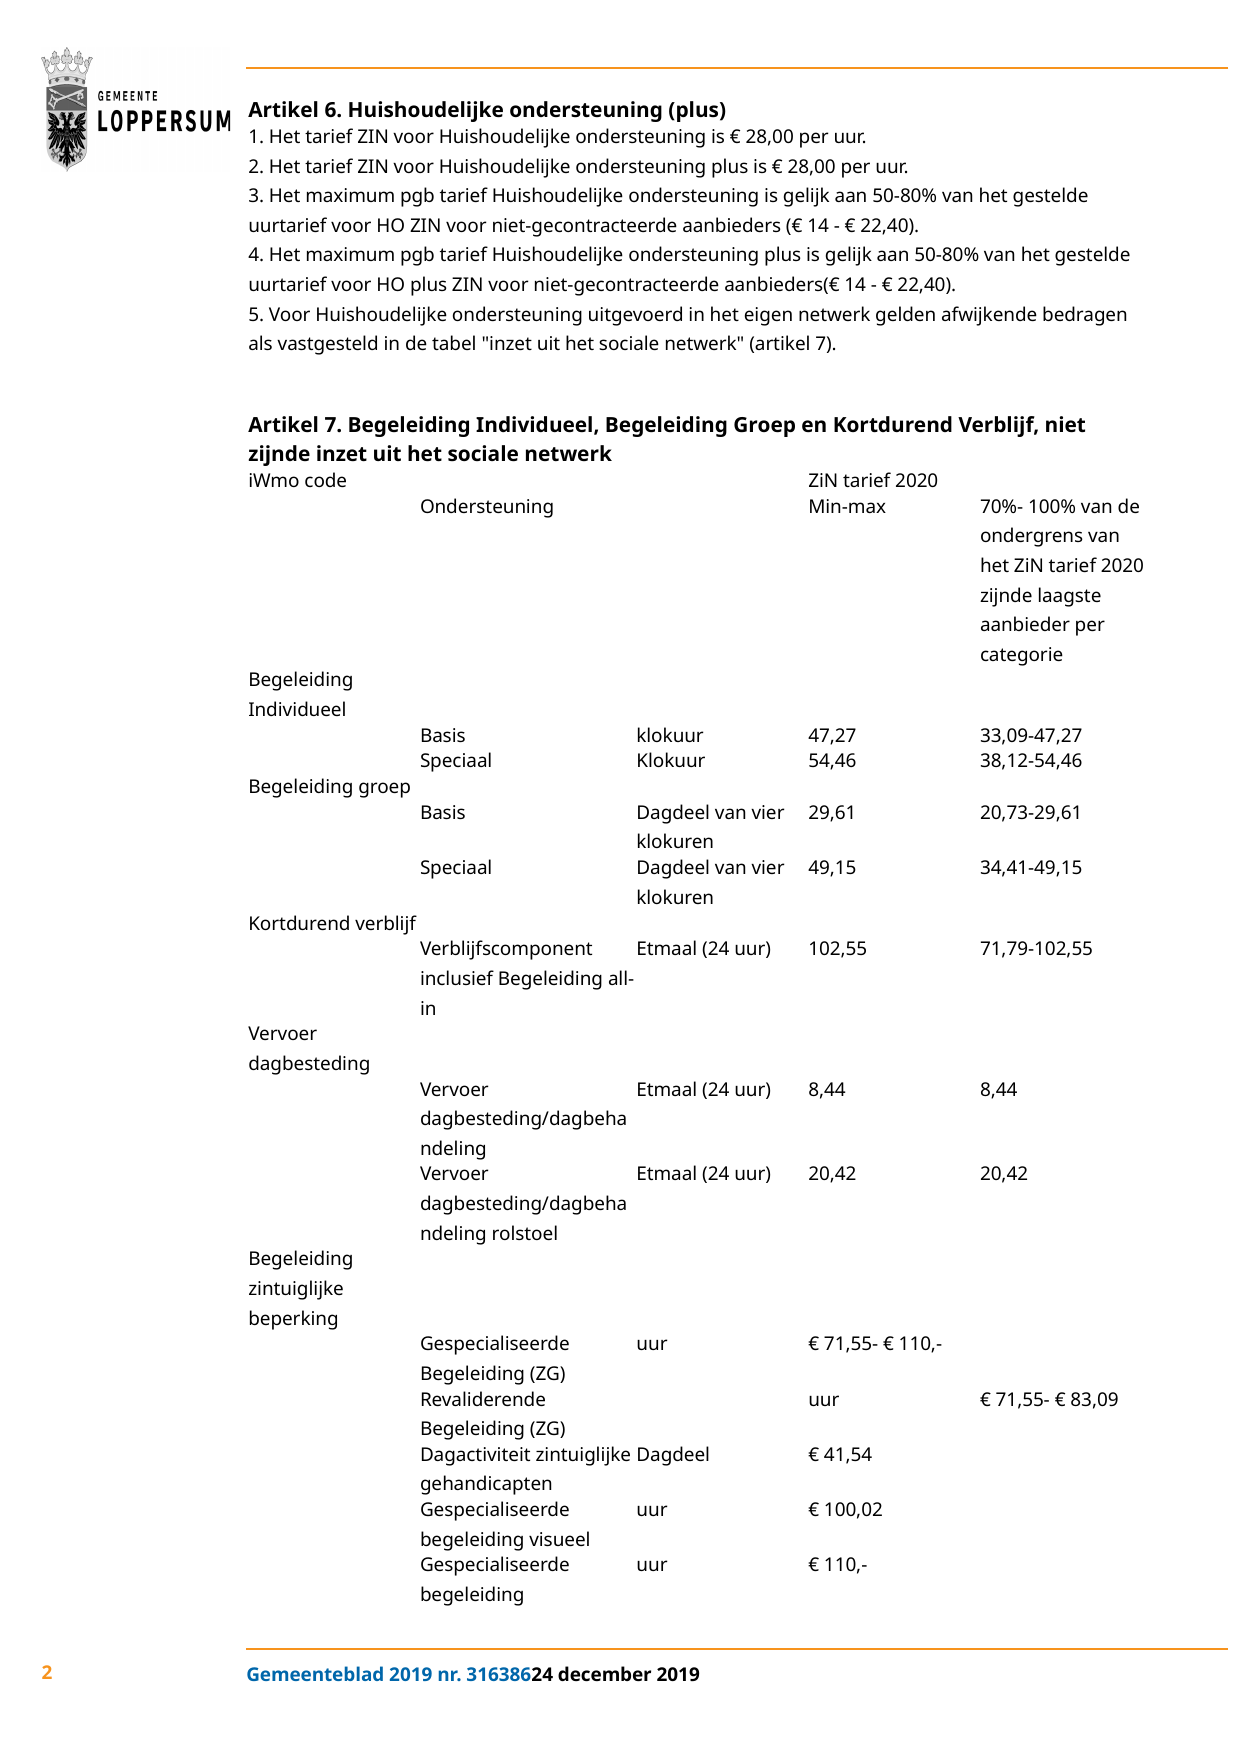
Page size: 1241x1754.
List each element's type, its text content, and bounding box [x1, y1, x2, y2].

table_cell € 71,55- € 83,09 [980, 1386, 1152, 1441]
table_cell € 41,54 [808, 1441, 980, 1496]
table_cell [420, 1020, 636, 1076]
table_cell € 110,- [808, 1552, 980, 1607]
table_cell [248, 722, 420, 748]
table_cell [248, 1386, 420, 1441]
table_header [636, 467, 808, 493]
table_cell Begeleiding Individueel [248, 667, 420, 722]
table_cell [636, 1246, 808, 1330]
table_cell [248, 1441, 420, 1496]
table_cell [808, 910, 980, 936]
table_cell Begeleiding zintuiglijke beperking [248, 1246, 420, 1330]
table_cell [980, 1020, 1152, 1076]
table_cell [248, 1330, 420, 1386]
table_cell [980, 1330, 1152, 1386]
table_cell 49,15 [808, 855, 980, 910]
table_cell [980, 667, 1152, 722]
table_cell [808, 667, 980, 722]
text 2. Het tarief ZIN voor Huishoudelijke ondersteuning plus is € 28,00 per uur. [248, 153, 1152, 178]
table_cell [636, 493, 808, 667]
table_cell Gespecialiseerde Begeleiding (ZG) [420, 1330, 636, 1386]
table_cell € 100,02 [808, 1496, 980, 1552]
table_cell [248, 855, 420, 910]
table_cell [248, 748, 420, 773]
table_cell 34,41-49,15 [980, 855, 1152, 910]
table_cell Dagactiviteit zintuiglijke gehandicapten [420, 1441, 636, 1496]
table_cell Ondersteuning [420, 493, 636, 667]
table_cell 20,73-29,61 [980, 799, 1152, 854]
table_cell Kortdurend verblijf [248, 910, 420, 936]
table_cell [248, 936, 420, 1020]
table_cell uur [636, 1552, 808, 1607]
table_cell Etmaal (24 uur) [636, 1076, 808, 1161]
text Artikel 7. Begeleiding Individueel, Begeleiding Groep en Kortdurend Verblijf, niet zijnde inzet uit het sociale netwerk [248, 410, 1152, 467]
table_cell 54,46 [808, 748, 980, 773]
text 5. Voor Huishoudelijke ondersteuning uitgevoerd in het eigen netwerk gelden afwijkende bedragen als vastgesteld in de tabel "inzet uit het sociale netwerk" (artikel 7). [248, 301, 1152, 356]
table_header [420, 467, 636, 493]
table_cell Dagdeel van vier klokuren [636, 855, 808, 910]
table_cell [980, 1441, 1152, 1496]
table_cell Speciaal [420, 855, 636, 910]
text 1. Het tarief ZIN voor Huishoudelijke ondersteuning is € 28,00 per uur. [248, 123, 1152, 149]
table_cell [248, 1552, 420, 1607]
table_cell Speciaal [420, 748, 636, 773]
table_cell Basis [420, 799, 636, 854]
table_header [980, 467, 1152, 493]
table_cell 29,61 [808, 799, 980, 854]
table_cell [980, 774, 1152, 799]
table_cell [636, 1020, 808, 1076]
table_cell [248, 1076, 420, 1161]
table_cell Vervoer dagbesteding [248, 1020, 420, 1076]
table_cell Dagdeel [636, 1441, 808, 1496]
table_cell Basis [420, 722, 636, 748]
table_cell [980, 1496, 1152, 1552]
table_header ZiN tarief 2020 [808, 467, 980, 493]
table_header iWmo code [248, 467, 420, 493]
table_cell [980, 1246, 1152, 1330]
table_cell Vervoer dagbesteding/dagbehandeling rolstoel [420, 1161, 636, 1246]
table_cell [420, 667, 636, 722]
table_cell uur [808, 1386, 980, 1441]
table_cell [248, 1496, 420, 1552]
table_cell 8,44 [980, 1076, 1152, 1161]
table_cell [248, 1161, 420, 1246]
table_cell [808, 1020, 980, 1076]
table_cell Gespecialiseerde begeleiding [420, 1552, 636, 1607]
table_cell [636, 910, 808, 936]
text Artikel 6. Huishoudelijke ondersteuning (plus) [248, 95, 1152, 123]
table_cell Begeleiding groep [248, 774, 420, 799]
table_cell 33,09-47,27 [980, 722, 1152, 748]
table_cell Klokuur [636, 748, 808, 773]
table_cell Etmaal (24 uur) [636, 1161, 808, 1246]
table_cell [636, 1386, 808, 1441]
table_cell [420, 1246, 636, 1330]
table_cell uur [636, 1330, 808, 1386]
table_cell [636, 774, 808, 799]
table_cell [420, 910, 636, 936]
table_cell Revaliderende Begeleiding (ZG) [420, 1386, 636, 1441]
table_cell [808, 774, 980, 799]
table_cell Etmaal (24 uur) [636, 936, 808, 1020]
table_cell [248, 493, 420, 667]
table_cell [636, 667, 808, 722]
text 3. Het maximum pgb tarief Huishoudelijke ondersteuning is gelijk aan 50-80% van het gestelde uurtarief voor HO ZIN voor niet-gecontracteerde aanbieders (€ 14 - € 22,40). [248, 182, 1152, 238]
table_cell [808, 1246, 980, 1330]
table_cell 20,42 [980, 1161, 1152, 1246]
table_cell Gespecialiseerde begeleiding visueel [420, 1496, 636, 1552]
text 4. Het maximum pgb tarief Huishoudelijke ondersteuning plus is gelijk aan 50-80% van het gestelde uurtarief voor HO plus ZIN voor niet-gecontracteerde aanbieders(€ 14 - € 22,40). [248, 242, 1152, 297]
table_cell Dagdeel van vier klokuren [636, 799, 808, 854]
table_cell Verblijfscomponent inclusief Begeleiding all-in [420, 936, 636, 1020]
table_cell Min-max [808, 493, 980, 667]
table_cell [980, 910, 1152, 936]
table_cell 102,55 [808, 936, 980, 1020]
table_cell [980, 1552, 1152, 1607]
table_cell Vervoer dagbesteding/dagbehandeling [420, 1076, 636, 1161]
table_cell 38,12-54,46 [980, 748, 1152, 773]
table_cell 70%- 100% van de ondergrens van het ZiN tarief 2020 zijnde laagste aanbieder per categorie [980, 493, 1152, 667]
table_cell 47,27 [808, 722, 980, 748]
table_cell uur [636, 1496, 808, 1552]
picture [41, 47, 231, 172]
table_cell 71,79-102,55 [980, 936, 1152, 1020]
table_cell 8,44 [808, 1076, 980, 1161]
table_cell [420, 774, 636, 799]
table_cell € 71,55- € 110,- [808, 1330, 980, 1386]
table_cell [248, 799, 420, 854]
table_cell klokuur [636, 722, 808, 748]
table_cell 20,42 [808, 1161, 980, 1246]
